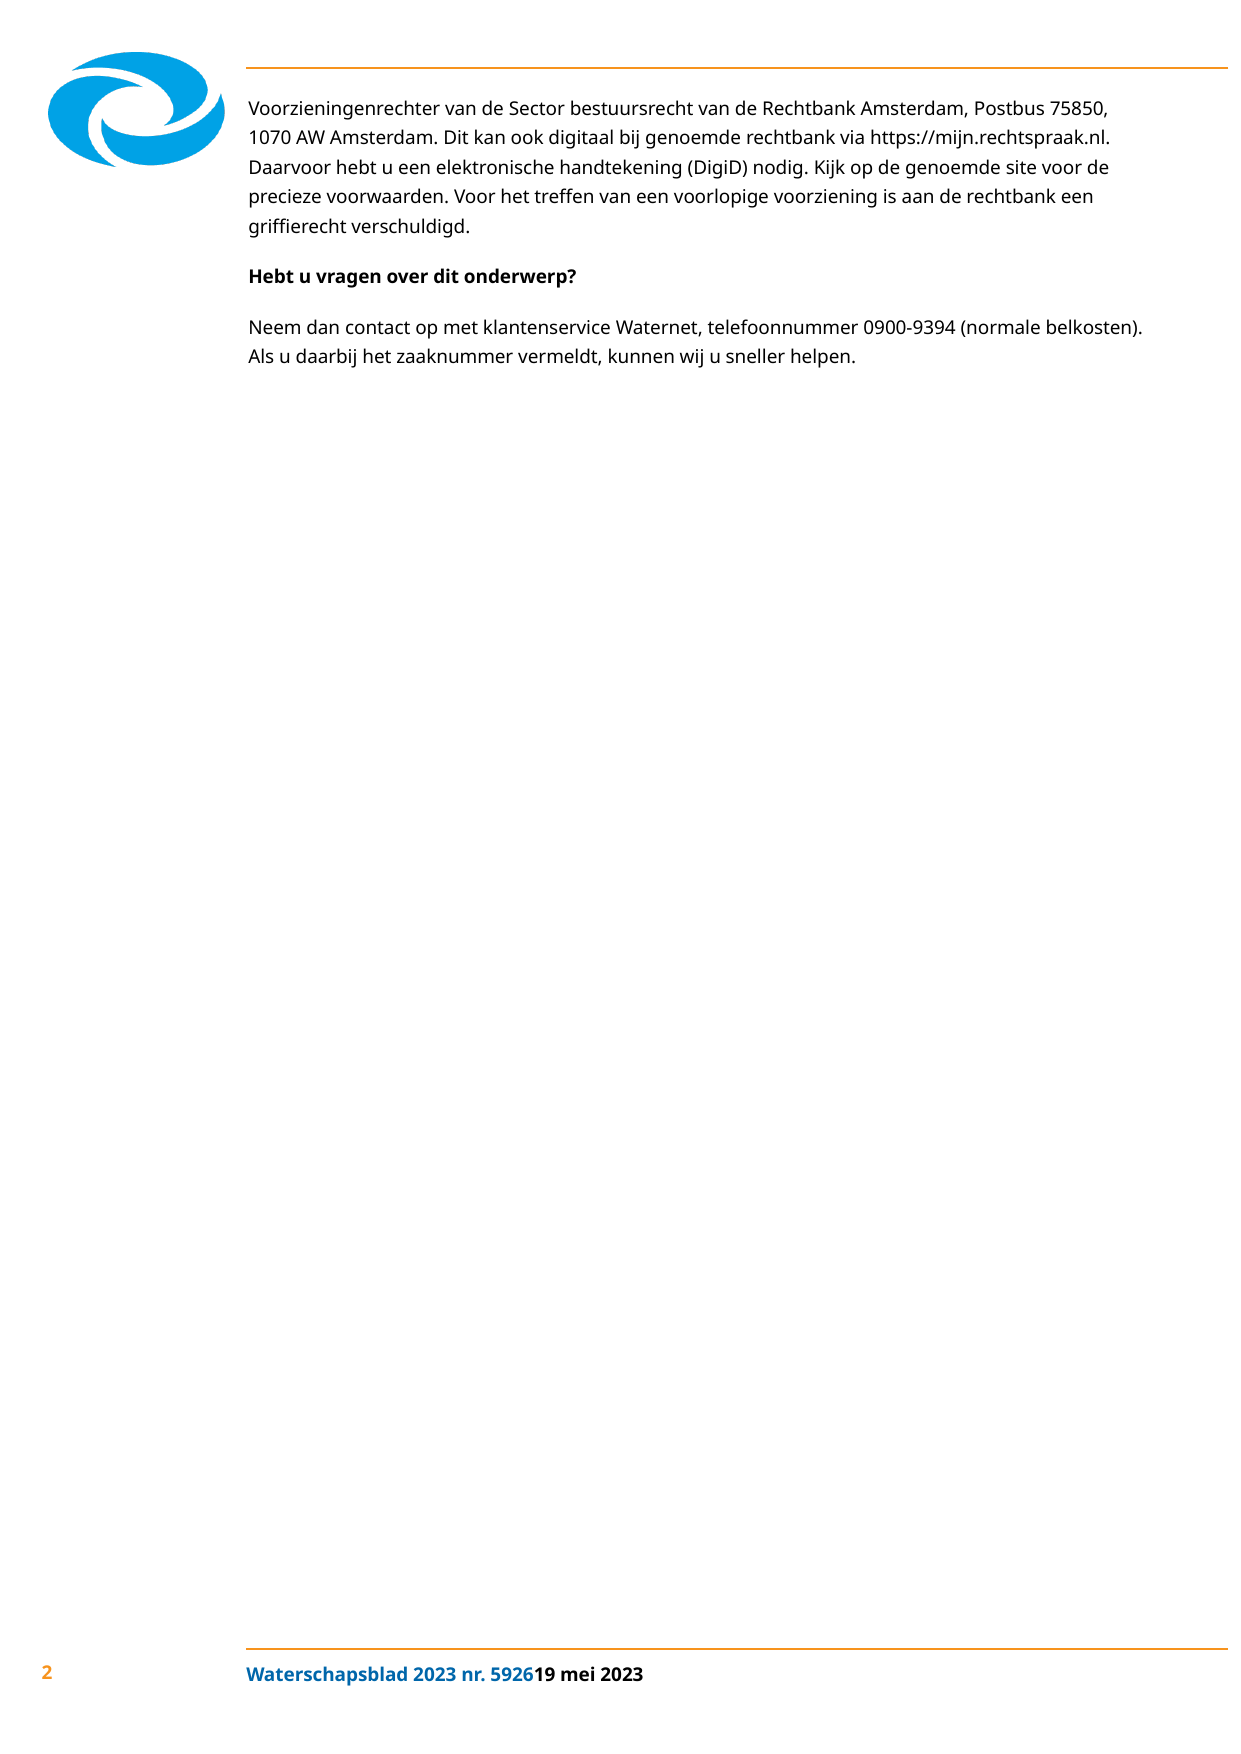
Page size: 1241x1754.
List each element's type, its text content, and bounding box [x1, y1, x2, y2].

text Neem dan contact op met klantenservice Waternet, telefoonnummer 0900-9394 (normale belkosten). Als u daarbij het zaaknummer vermeldt, kunnen wij u sneller helpen. [248, 314, 1152, 369]
picture [41, 47, 231, 172]
text Hebt u vragen over dit onderwerp? [248, 263, 1152, 289]
text Voorzieningenrechter van de Sector bestuursrecht van de Rechtbank Amsterdam, Postbus 75850, 1070 AW Amsterdam. Dit kan ook digitaal bij genoemde rechtbank via https://mijn.rechtspraak.nl. Daarvoor hebt u een elektronische handtekening (DigiD) nodig. Kijk op de genoemde site voor de precieze voorwaarden. Voor het treffen van een voorlopige voorziening is aan de rechtbank een griffierecht verschuldigd. [248, 95, 1152, 239]
